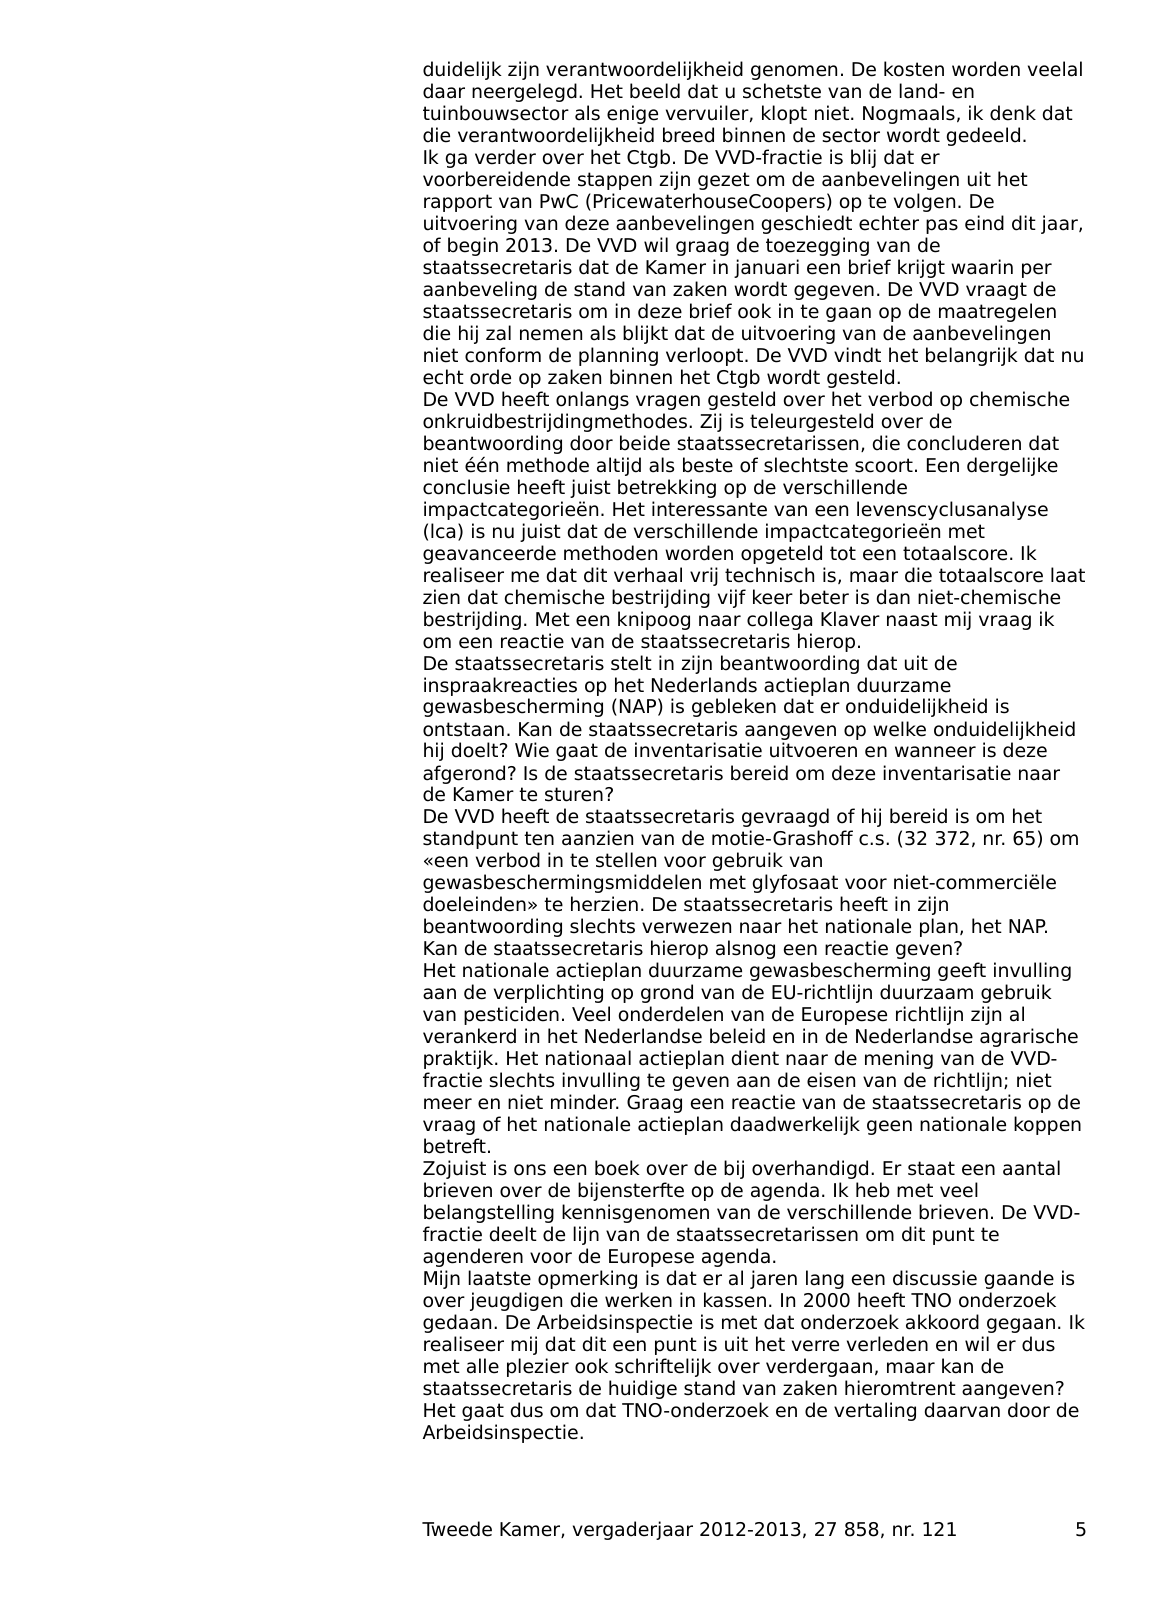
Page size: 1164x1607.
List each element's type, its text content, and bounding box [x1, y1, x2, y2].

text De VVD heeft onlangs vragen gesteld over het verbod op chemische onkruidbestrijdingmethodes. Zij is teleurgesteld over de beantwoording door beide staatssecretarissen, die concluderen dat niet één methode altijd als beste of slechtste scoort. Een dergelijke conclusie heeft juist betrekking op de verschillende impactcategorieën. Het interessante van een levenscyclusanalyse (lca) is nu juist dat de verschillende impactcategorieën met geavanceerde methoden worden opgeteld tot een totaalscore. Ik realiseer me dat dit verhaal vrij technisch is, maar die totaalscore laat zien dat chemische bestrijding vijf keer beter is dan niet-chemische bestrijding. Met een knipoog naar collega Klaver naast mij vraag ik om een reactie van de staatssecretaris hierop. [422, 389, 1087, 652]
text Het nationale actieplan duurzame gewasbescherming geeft invulling aan de verplichting op grond van de EU-richtlijn duurzaam gebruik van pesticiden. Veel onderdelen van de Europese richtlijn zijn al verankerd in het Nederlandse beleid en in de Nederlandse agrarische praktijk. Het nationaal actieplan dient naar de mening van de VVD-fractie slechts invulling te geven aan de eisen van de richtlijn; niet meer en niet minder. Graag een reactie van de staatssecretaris op de vraag of het nationale actieplan daadwerkelijk geen nationale koppen betreft. [422, 960, 1087, 1158]
text De staatssecretaris stelt in zijn beantwoording dat uit de inspraakreacties op het Nederlands actieplan duurzame gewasbescherming (NAP) is gebleken dat er onduidelijkheid is ontstaan. Kan de staatssecretaris aangeven op welke onduidelijkheid hij doelt? Wie gaat de inventarisatie uitvoeren en wanneer is deze afgerond? Is de staatssecretaris bereid om deze inventarisatie naar de Kamer te sturen? [422, 652, 1087, 806]
text Zojuist is ons een boek over de bij overhandigd. Er staat een aantal brieven over de bijensterfte op de agenda. Ik heb met veel belangstelling kennisgenomen van de verschillende brieven. De VVD-fractie deelt de lijn van de staatssecretarissen om dit punt te agenderen voor de Europese agenda. [422, 1158, 1087, 1268]
text Ik ga verder over het Ctgb. De VVD-fractie is blij dat er voorbereidende stappen zijn gezet om de aanbevelingen uit het rapport van PwC (PricewaterhouseCoopers) op te volgen. De uitvoering van deze aanbevelingen geschiedt echter pas eind dit jaar, of begin 2013. De VVD wil graag de toezegging van de staatssecretaris dat de Kamer in januari een brief krijgt waarin per aanbeveling de stand van zaken wordt gegeven. De VVD vraagt de staatssecretaris om in deze brief ook in te gaan op de maatregelen die hij zal nemen als blijkt dat de uitvoering van de aanbevelingen niet conform de planning verloopt. De VVD vindt het belangrijk dat nu echt orde op zaken binnen het Ctgb wordt gesteld. [422, 147, 1087, 389]
text duidelijk zijn verantwoordelijkheid genomen. De kosten worden veelal daar neergelegd. Het beeld dat u schetste van de land- en tuinbouwsector als enige vervuiler, klopt niet. Nogmaals, ik denk dat die verantwoordelijkheid breed binnen de sector wordt gedeeld. [422, 59, 1087, 147]
text De VVD heeft de staatssecretaris gevraagd of hij bereid is om het standpunt ten aanzien van de motie-Grashoff c.s. (32 372, nr. 65) om «een verbod in te stellen voor gebruik van gewasbeschermingsmiddelen met glyfosaat voor niet-commerciële doeleinden» te herzien. De staatssecretaris heeft in zijn beantwoording slechts verwezen naar het nationale plan, het NAP. Kan de staatssecretaris hierop alsnog een reactie geven? [422, 806, 1087, 960]
text Mijn laatste opmerking is dat er al jaren lang een discussie gaande is over jeugdigen die werken in kassen. In 2000 heeft TNO onderzoek gedaan. De Arbeidsinspectie is met dat onderzoek akkoord gegaan. Ik realiseer mij dat dit een punt is uit het verre verleden en wil er dus met alle plezier ook schriftelijk over verdergaan, maar kan de staatssecretaris de huidige stand van zaken hieromtrent aangeven? Het gaat dus om dat TNO-onderzoek en de vertaling daarvan door de Arbeidsinspectie. [422, 1268, 1087, 1444]
